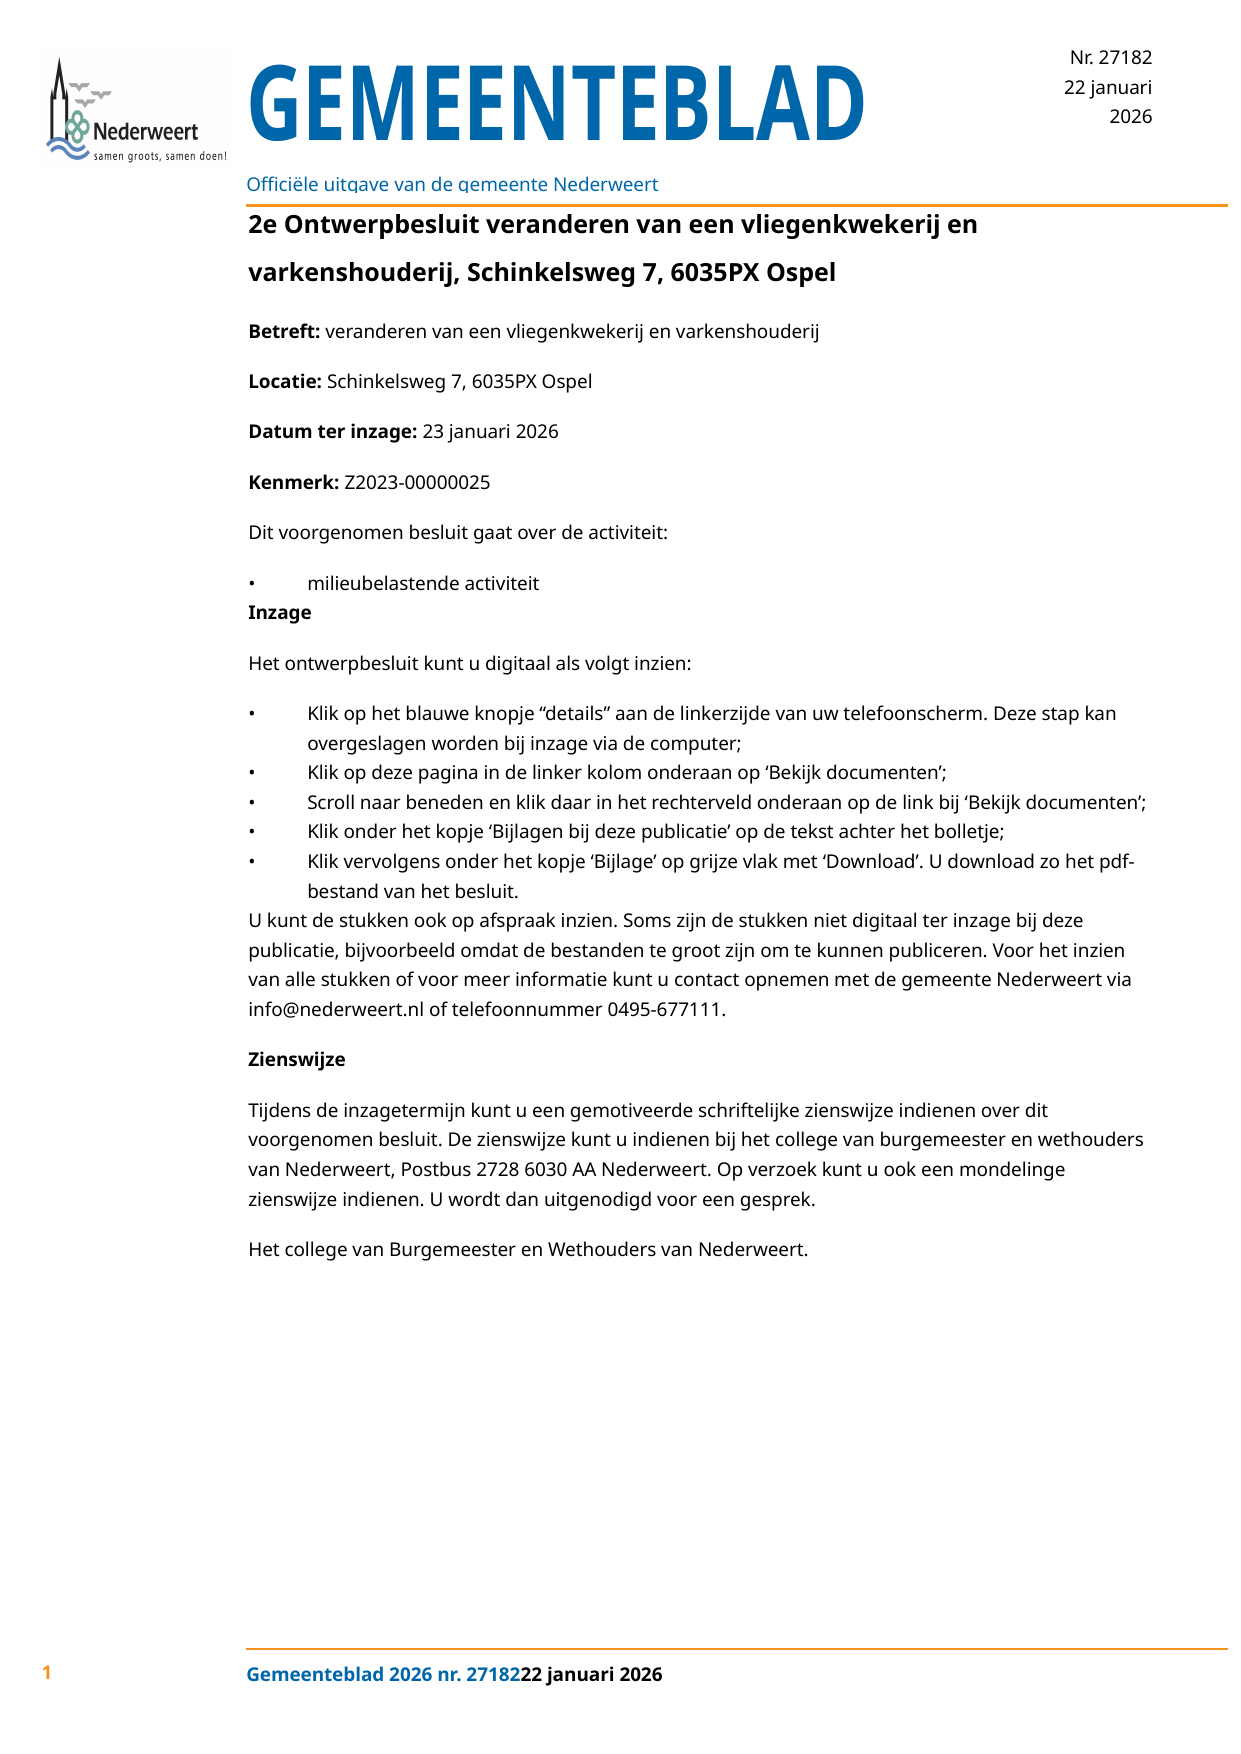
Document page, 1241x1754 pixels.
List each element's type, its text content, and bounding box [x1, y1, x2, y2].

text Locatie: Schinkelsweg 7, 6035PX Ospel [248, 368, 1152, 394]
list milieubelastende activiteit [248, 570, 1152, 596]
text 2e Ontwerpbesluit veranderen van een vliegenkwekerij en varkenshouderij, Schinkelsweg 7, 6035PX Ospel [248, 207, 1152, 288]
list Scroll naar beneden en klik daar in het rechterveld onderaan op de link bij ‘Bekijk documenten’; [248, 789, 1152, 815]
text U kunt de stukken ook op afspraak inzien. Soms zijn de stukken niet digitaal ter inzage bij deze publicatie, bijvoorbeeld omdat de bestanden te groot zijn om te kunnen publiceren. Voor het inzien van alle stukken of voor meer informatie kunt u contact opnemen met de gemeente Nederweert via info@nederweert.nl of telefoonnummer 0495-677111. [248, 907, 1152, 1022]
text Tijdens de inzagetermijn kunt u een gemotiveerde schriftelijke zienswijze indienen over dit voorgenomen besluit. De zienswijze kunt u indienen bij het college van burgemeester en wethouders van Nederweert, Postbus 2728 6030 AA Nederweert. Op verzoek kunt u ook een mondelinge zienswijze indienen. U wordt dan uitgenodigd voor een gesprek. [248, 1097, 1152, 1212]
list Klik onder het kopje ‘Bijlagen bij deze publicatie’ op de tekst achter het bolletje; [248, 819, 1152, 844]
text Datum ter inzage: 23 januari 2026 [248, 419, 1152, 444]
text Zienswijze [248, 1047, 1152, 1072]
text Het college van Burgemeester en Wethouders van Nederweert. [248, 1236, 1152, 1262]
text Het ontwerpbesluit kunt u digitaal als volgt inzien: [248, 650, 1152, 676]
list Klik op deze pagina in de linker kolom onderaan op ‘Bekijk documenten’; [248, 759, 1152, 785]
text Inzage [248, 599, 1152, 625]
text Kenmerk: Z2023-00000025 [248, 469, 1152, 495]
text Dit voorgenomen besluit gaat over de activiteit: [248, 519, 1152, 545]
text Betreft: veranderen van een vliegenkwekerij en varkenshouderij [248, 318, 1152, 344]
picture [41, 47, 231, 172]
list Klik vervolgens onder het kopje ‘Bijlage’ op grijze vlak met ‘Download’. U download zo het pdf-bestand van het besluit. [248, 848, 1152, 904]
list Klik op het blauwe knopje “details” aan de linkerzijde van uw telefoonscherm. Deze stap kan overgeslagen worden bij inzage via de computer; [248, 700, 1152, 756]
